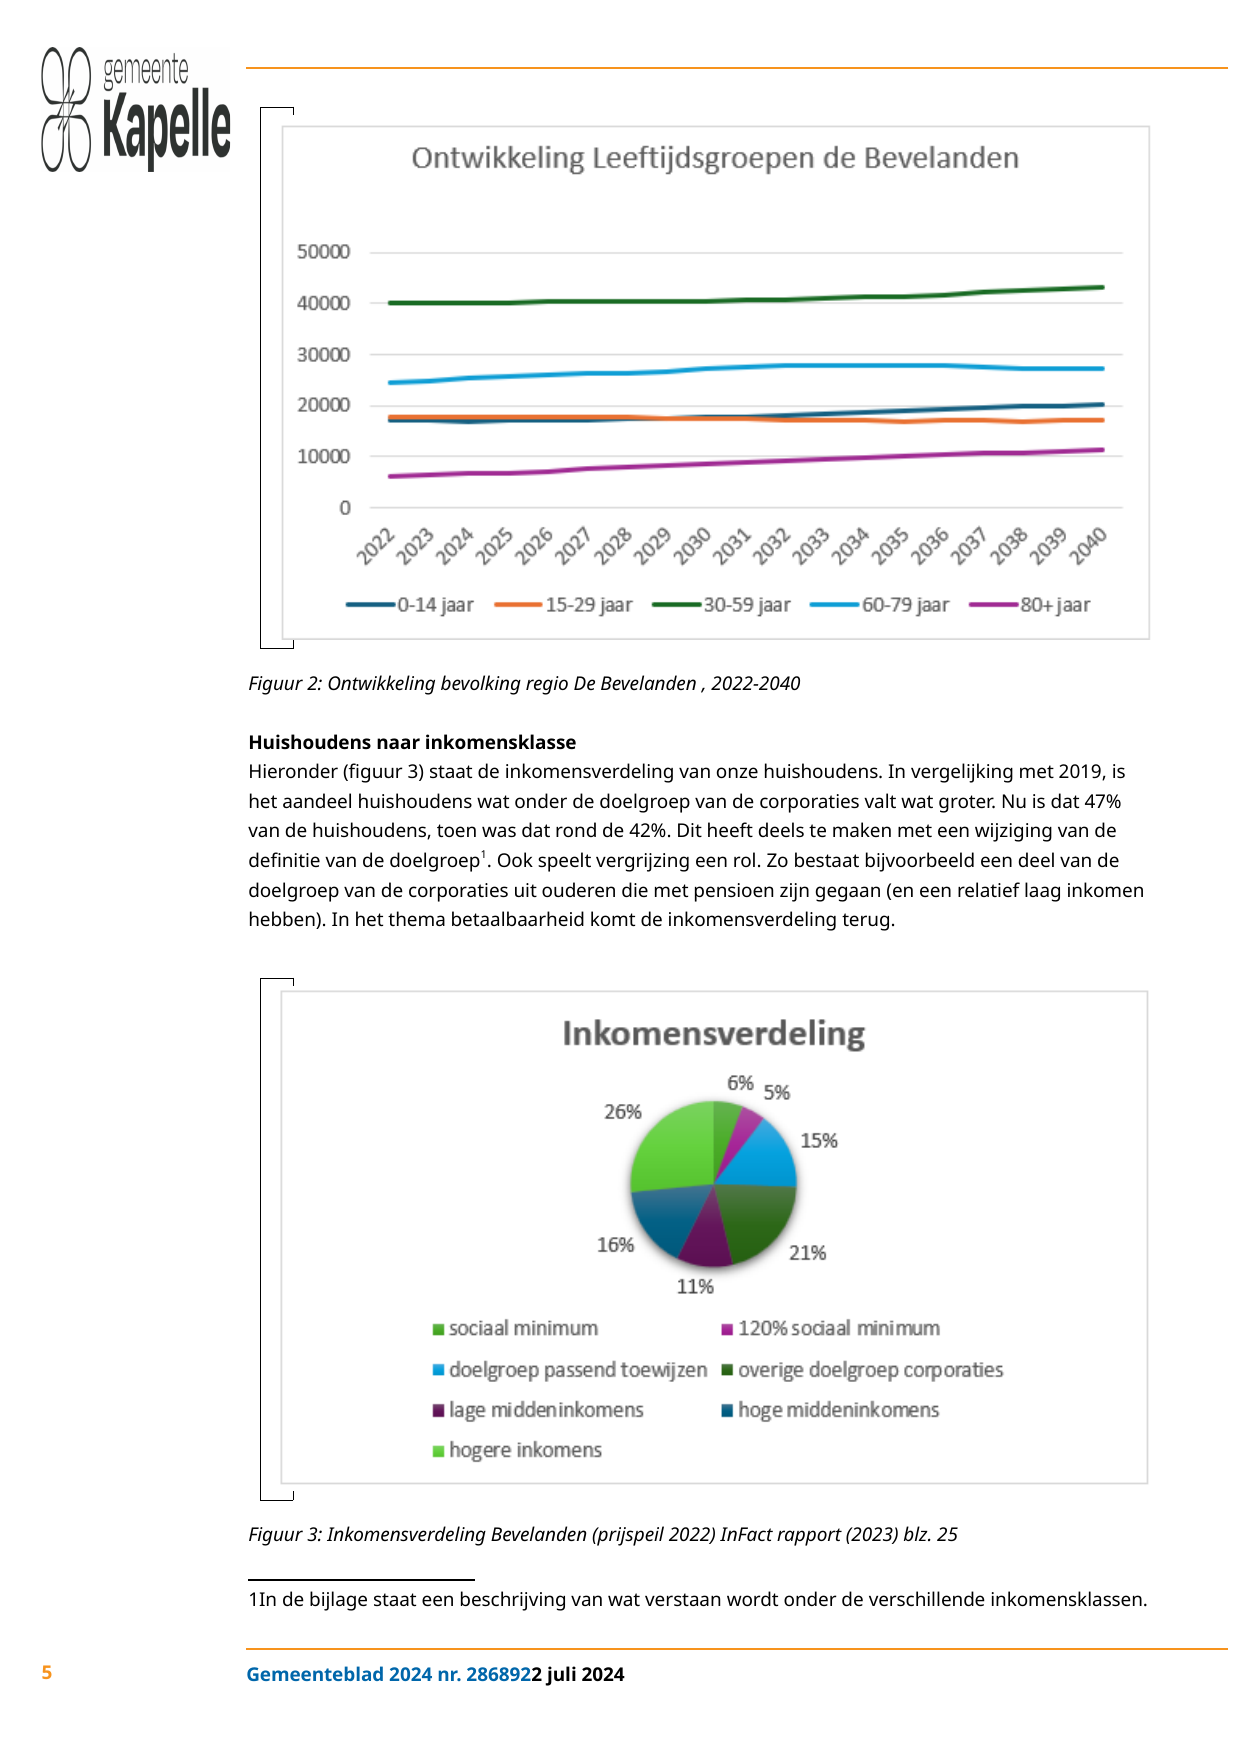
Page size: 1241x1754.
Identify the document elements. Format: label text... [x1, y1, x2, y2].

text Figuur 2: Ontwikkeling bevolking regio De Bevelanden , 2022-2040 [248, 670, 1152, 696]
picture [268, 115, 1155, 640]
text Huishoudens naar inkomensklasse [248, 729, 1152, 755]
picture [268, 986, 1155, 1491]
text Figuur 3: Inkomensverdeling Bevelanden (prijspeil 2022) InFact rapport (2023) blz. 25 [248, 1521, 1152, 1547]
text In de bijlage staat een beschrijving van wat verstaan wordt onder de verschillende inkomensklassen. [248, 1586, 1152, 1612]
text Hieronder (figuur 3) staat de inkomensverdeling van onze huishoudens. In vergelijking met 2019, is het aandeel huishoudens wat onder de doelgroep van de corporaties valt wat groter. Nu is dat 47% van de huishoudens, toen was dat rond de 42%. Dit heeft deels te maken met een wijziging van de definitie van de doelgroep. Ook speelt vergrijzing een rol. Zo bestaat bijvoorbeeld een deel van de doelgroep van de corporaties uit ouderen die met pensioen zijn gegaan (en een relatief laag inkomen hebben). In het thema betaalbaarheid komt de inkomensverdeling terug. [248, 758, 1152, 932]
picture [41, 47, 231, 172]
